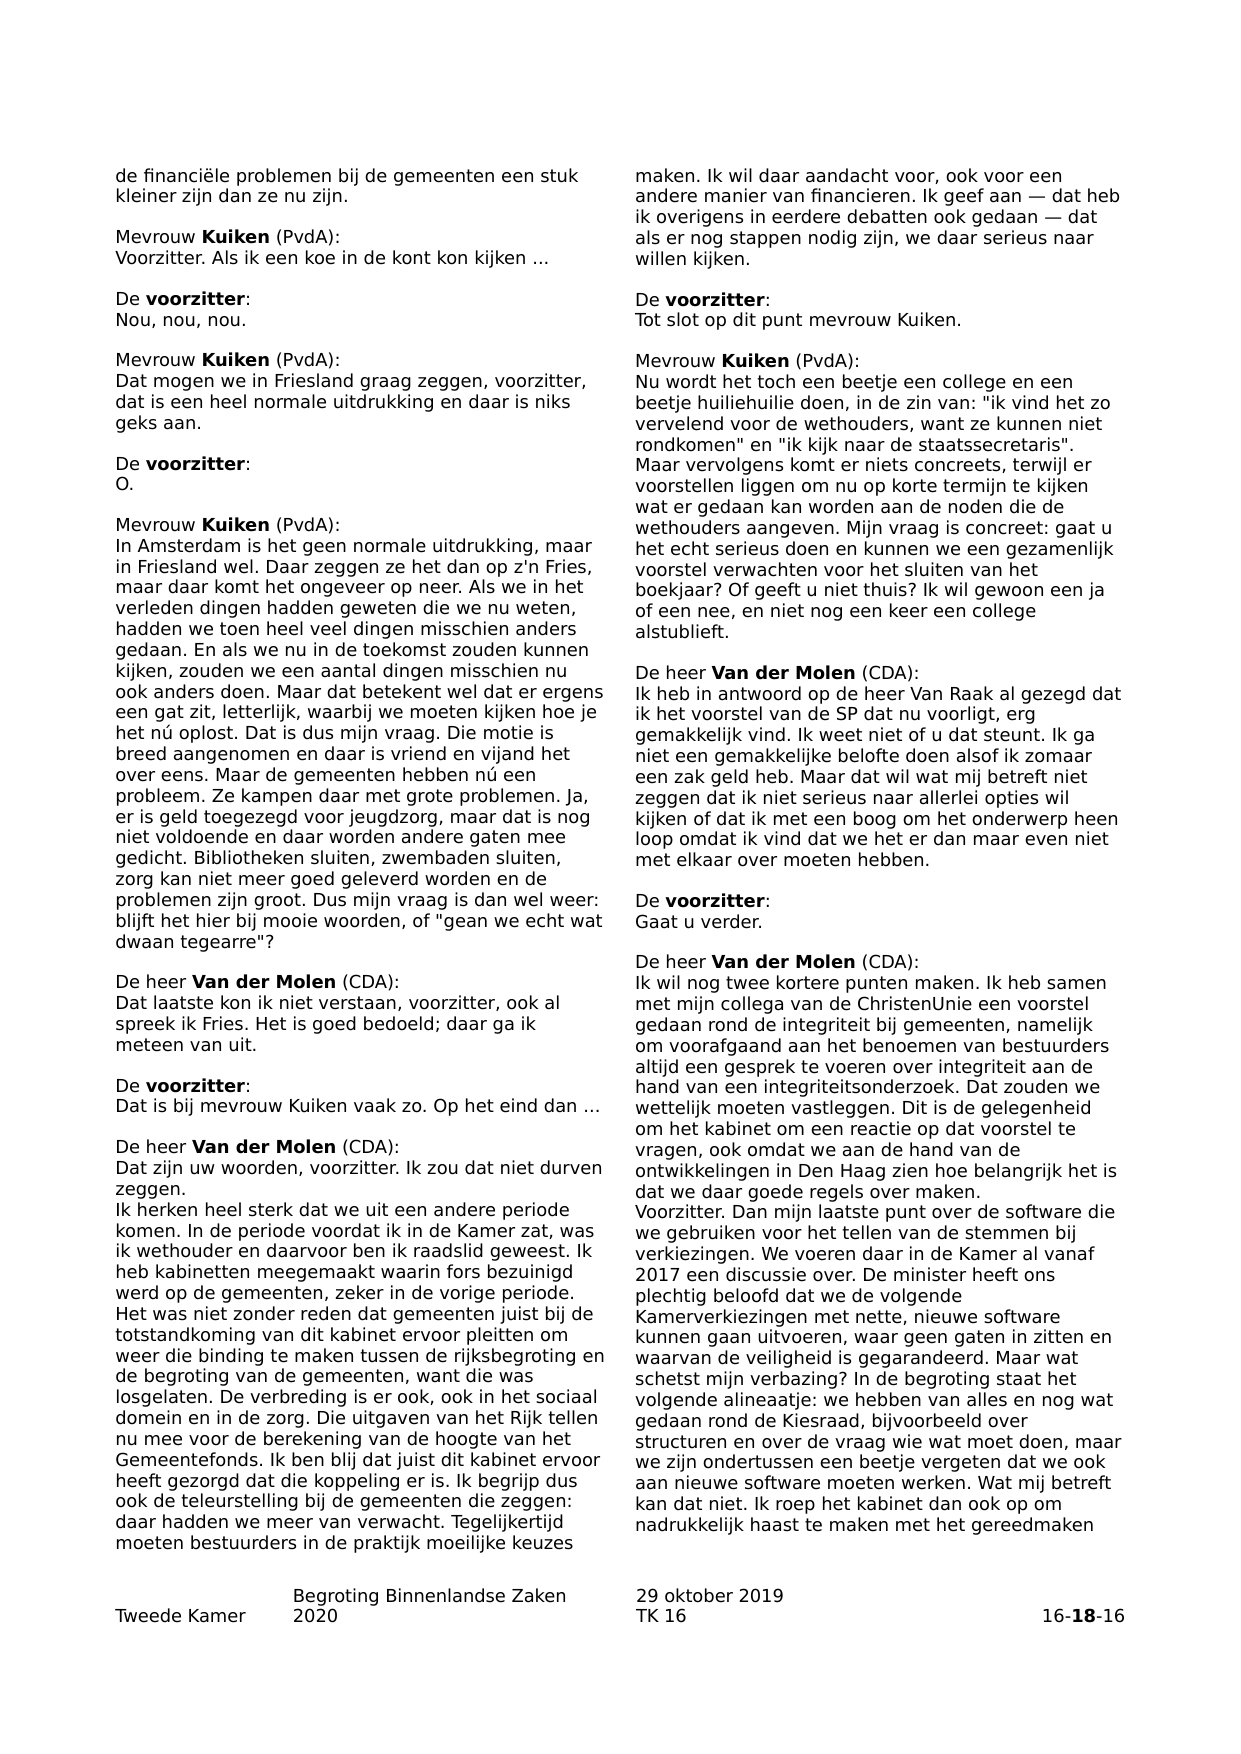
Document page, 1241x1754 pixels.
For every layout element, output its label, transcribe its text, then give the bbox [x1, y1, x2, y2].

text De heer Van der Molen (CDA): [635, 952, 1125, 973]
text Voorzitter. Als ik een koe in de kont kon kijken ... [115, 248, 605, 268]
text In Amsterdam is het geen normale uitdrukking, maar in Friesland wel. Daar zeggen ze het dan op z'n Fries, maar daar komt het ongeveer op neer. Als we in het verleden dingen hadden geweten die we nu weten, hadden we toen heel veel dingen misschien anders gedaan. En als we nu in de toekomst zouden kunnen kijken, zouden we een aantal dingen misschien nu ook anders doen. Maar dat betekent wel dat er ergens een gat zit, letterlijk, waarbij we moeten kijken hoe je het nú oplost. Dat is dus mijn vraag. Die motie is breed aangenomen en daar is vriend en vijand het over eens. Maar de gemeenten hebben nú een probleem. Ze kampen daar met grote problemen. Ja, er is geld toegezegd voor jeugdzorg, maar dat is nog niet voldoende en daar worden andere gaten mee gedicht. Bibliotheken sluiten, zwembaden sluiten, zorg kan niet meer goed geleverd worden en de problemen zijn groot. Dus mijn vraag is dan wel weer: blijft het hier bij mooie woorden, of "gean we echt wat dwaan tegearre"? [115, 536, 605, 952]
text De heer Van der Molen (CDA): [635, 663, 1125, 683]
text Ik herken heel sterk dat we uit een andere periode komen. In de periode voordat ik in de Kamer zat, was ik wethouder en daarvoor ben ik raadslid geweest. Ik heb kabinetten meegemaakt waarin fors bezuinigd werd op de gemeenten, zeker in de vorige periode. Het was niet zonder reden dat gemeenten juist bij de totstandkoming van dit kabinet ervoor pleitten om weer die binding te maken tussen de rijksbegroting en de begroting van de gemeenten, want die was losgelaten. De verbreding is er ook, ook in het sociaal domein en in de zorg. Die uitgaven van het Rijk tellen nu mee voor de berekening van de hoogte van het Gemeentefonds. Ik ben blij dat juist dit kabinet ervoor heeft gezorgd dat die koppeling er is. Ik begrijp dus ook de teleurstelling bij de gemeenten die zeggen: daar hadden we meer van verwacht. Tegelijkertijd moeten bestuurders in de praktijk moeilijke keuzes [115, 1199, 605, 1554]
text Mevrouw Kuiken (PvdA): [115, 515, 605, 536]
text Dat laatste kon ik niet verstaan, voorzitter, ook al spreek ik Fries. Het is goed bedoeld; daar ga ik meteen van uit. [115, 993, 605, 1056]
text De voorzitter: [115, 288, 605, 309]
text de financiële problemen bij de gemeenten een stuk kleiner zijn dan ze nu zijn. [115, 165, 605, 207]
text Mevrouw Kuiken (PvdA): [115, 227, 605, 248]
text Dat mogen we in Friesland graag zeggen, voorzitter, dat is een heel normale uitdrukking en daar is niks geks aan. [115, 371, 605, 433]
text De heer Van der Molen (CDA): [115, 972, 605, 993]
text Tot slot op dit punt mevrouw Kuiken. [635, 310, 1125, 331]
text Mevrouw Kuiken (PvdA): [115, 350, 605, 371]
text Nu wordt het toch een beetje een college en een beetje huiliehuilie doen, in de zin van: "ik vind het zo vervelend voor de wethouders, want ze kunnen niet rondkomen" en "ik kijk naar de staatssecretaris". Maar vervolgens komt er niets concreets, terwijl er voorstellen liggen om nu op korte termijn te kijken wat er gedaan kan worden aan de noden die de wethouders aangeven. Mijn vraag is concreet: gaat u het echt serieus doen en kunnen we een gezamenlijk voorstel verwachten voor het sluiten van het boekjaar? Of geeft u niet thuis? Ik wil gewoon een ja of een nee, en niet nog een keer een college alstublieft. [635, 372, 1125, 643]
text Voorzitter. Dan mijn laatste punt over de software die we gebruiken voor het tellen van de stemmen bij verkiezingen. We voeren daar in de Kamer al vanaf 2017 een discussie over. De minister heeft ons plechtig beloofd dat we de volgende Kamerverkiezingen met nette, nieuwe software kunnen gaan uitvoeren, waar geen gaten in zitten en waarvan de veiligheid is gegarandeerd. Maar wat schetst mijn verbazing? In de begroting staat het volgende alineaatje: we hebben van alles en nog wat gedaan rond de Kiesraad, bijvoorbeeld over structuren en over de vraag wie wat moet doen, maar we zijn ondertussen een beetje vergeten dat we ook aan nieuwe software moeten werken. Wat mij betreft kan dat niet. Ik roep het kabinet dan ook op om nadrukkelijk haast te maken met het gereedmaken [635, 1202, 1125, 1536]
text Gaat u verder. [635, 912, 1125, 932]
text De voorzitter: [635, 289, 1125, 310]
text maken. Ik wil daar aandacht voor, ook voor een andere manier van financieren. Ik geef aan — dat heb ik overigens in eerdere debatten ook gedaan — dat als er nog stappen nodig zijn, we daar serieus naar willen kijken. [635, 165, 1125, 269]
text De voorzitter: [115, 1076, 605, 1096]
text Dat is bij mevrouw Kuiken vaak zo. Op het eind dan ... [115, 1096, 605, 1117]
text Ik wil nog twee kortere punten maken. Ik heb samen met mijn collega van de ChristenUnie een voorstel gedaan rond de integriteit bij gemeenten, namelijk om voorafgaand aan het benoemen van bestuurders altijd een gesprek te voeren over integriteit aan de hand van een integriteitsonderzoek. Dat zouden we wettelijk moeten vastleggen. Dit is de gelegenheid om het kabinet om een reactie op dat voorstel te vragen, ook omdat we aan de hand van de ontwikkelingen in Den Haag zien hoe belangrijk het is dat we daar goede regels over maken. [635, 973, 1125, 1202]
text Ik heb in antwoord op de heer Van Raak al gezegd dat ik het voorstel van de SP dat nu voorligt, erg gemakkelijk vind. Ik weet niet of u dat steunt. Ik ga niet een gemakkelijke belofte doen alsof ik zomaar een zak geld heb. Maar dat wil wat mij betreft niet zeggen dat ik niet serieus naar allerlei opties wil kijken of dat ik met een boog om het onderwerp heen loop omdat ik vind dat we het er dan maar even niet met elkaar over moeten hebben. [635, 683, 1125, 871]
text Dat zijn uw woorden, voorzitter. Ik zou dat niet durven zeggen. [115, 1158, 605, 1199]
text O. [115, 474, 605, 495]
text De voorzitter: [635, 891, 1125, 912]
text De voorzitter: [115, 453, 605, 474]
text Mevrouw Kuiken (PvdA): [635, 351, 1125, 372]
text De heer Van der Molen (CDA): [115, 1137, 605, 1158]
text Nou, nou, nou. [115, 309, 605, 330]
